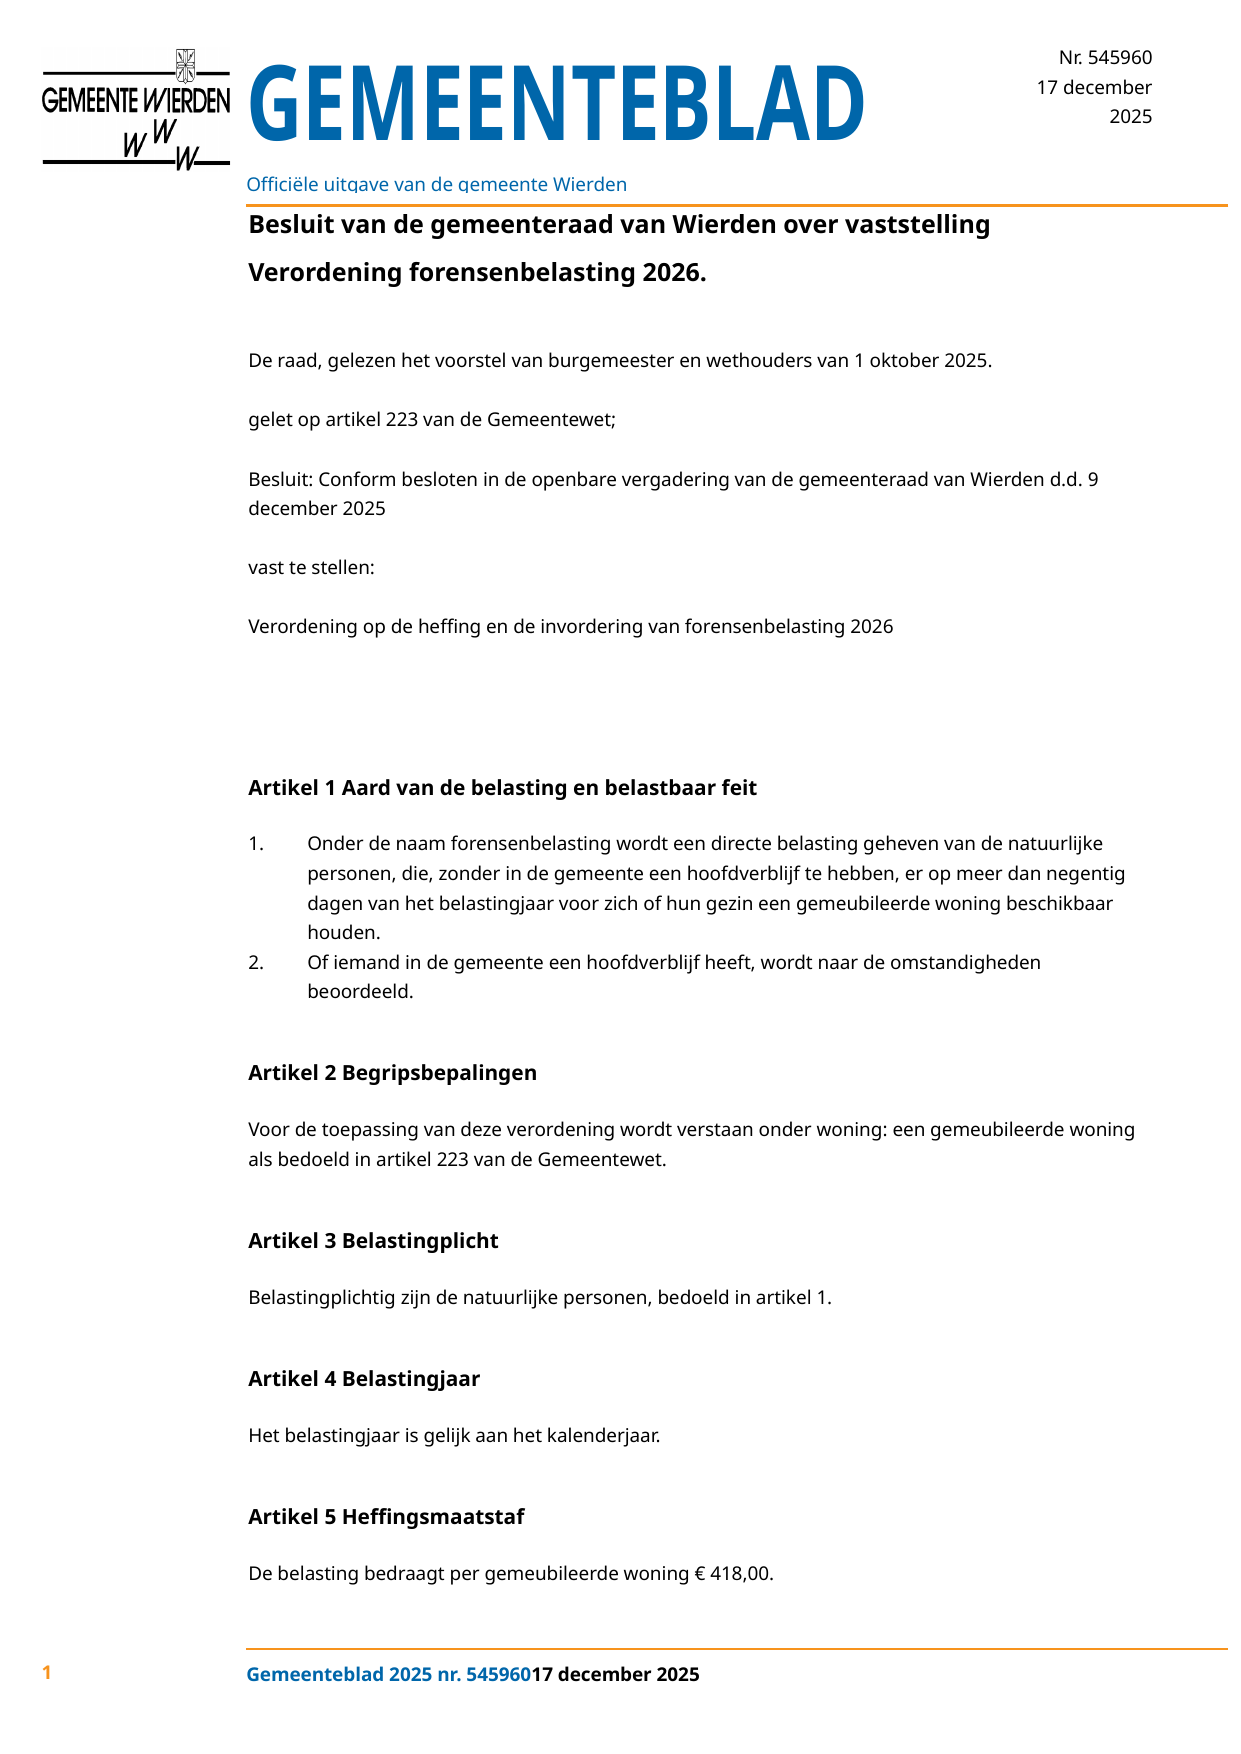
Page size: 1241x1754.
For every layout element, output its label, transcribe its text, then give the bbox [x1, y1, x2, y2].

text Belastingplichtig zijn de natuurlijke personen, bedoeld in artikel 1. [248, 1284, 1152, 1310]
text Verordening op de heffing en de invordering van forensenbelasting 2026 [248, 614, 1152, 639]
text De raad, gelezen het voorstel van burgemeester en wethouders van 1 oktober 2025. [248, 347, 1152, 373]
text Besluit: Conform besloten in de openbare vergadering van de gemeenteraad van Wierden d.d. 9 december 2025 [248, 466, 1152, 521]
text Het belastingjaar is gelijk aan het kalenderjaar. [248, 1422, 1152, 1448]
text vast te stellen: [248, 554, 1152, 580]
text Voor de toepassing van deze verordening wordt verstaan onder woning: een gemeubileerde woning als bedoeld in artikel 223 van de Gemeentewet. [248, 1117, 1152, 1172]
text Artikel 2 Begripsbepalingen [248, 1058, 1152, 1087]
list Onder de naam forensenbelasting wordt een directe belasting geheven van de natuurlijke personen, die, zonder in de gemeente een hoofdverblijf te hebben, er op meer dan negentig dagen van het belastingjaar voor zich of hun gezin een gemeubileerde woning beschikbaar houden. [248, 831, 1152, 945]
text gelet op artikel 223 van de Gemeentewet; [248, 407, 1152, 432]
picture [41, 47, 231, 172]
text Besluit van de gemeenteraad van Wierden over vaststelling Verordening forensenbelasting 2026. [248, 207, 1152, 288]
text Artikel 4 Belastingjaar [248, 1364, 1152, 1393]
text De belasting bedraagt per gemeubileerde woning € 418,00. [248, 1560, 1152, 1586]
text Artikel 5 Heffingsmaatstaf [248, 1502, 1152, 1531]
text Artikel 1 Aard van de belasting en belastbaar feit [248, 773, 1152, 801]
text Artikel 3 Belastingplicht [248, 1226, 1152, 1254]
list Of iemand in de gemeente een hoofdverblijf heeft, wordt naar de omstandigheden beoordeeld. [248, 949, 1152, 1004]
